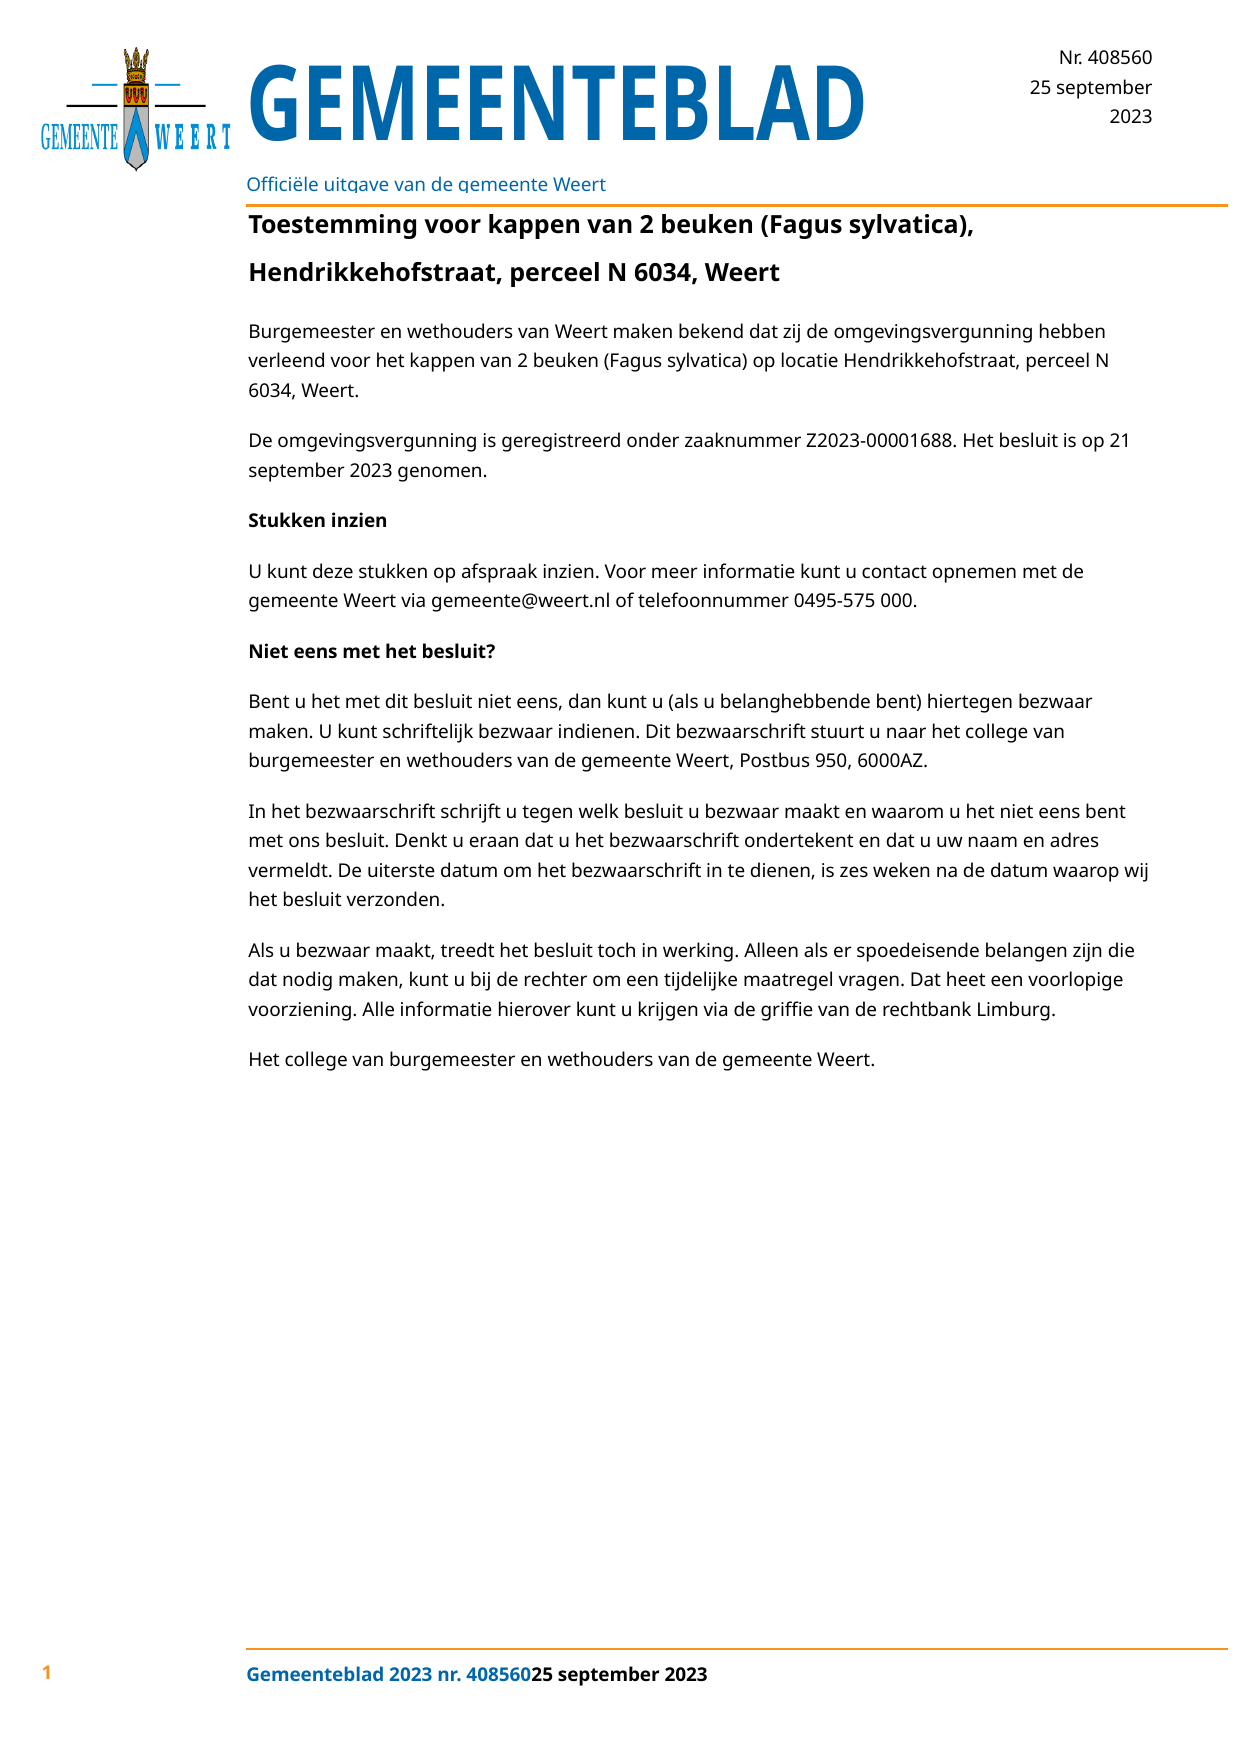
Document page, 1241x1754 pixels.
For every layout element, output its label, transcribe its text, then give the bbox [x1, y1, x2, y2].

text Het college van burgemeester en wethouders van de gemeente Weert. [248, 1047, 1152, 1072]
text Niet eens met het besluit? [248, 638, 1152, 664]
text Als u bezwaar maakt, treedt het besluit toch in werking. Alleen als er spoedeisende belangen zijn die dat nodig maken, kunt u bij de rechter om een tijdelijke maatregel vragen. Dat heet een voorlopige voorziening. Alle informatie hierover kunt u krijgen via de griffie van de rechtbank Limburg. [248, 937, 1152, 1022]
text Stukken inzien [248, 507, 1152, 533]
text Burgemeester en wethouders van Weert maken bekend dat zij de omgevingsvergunning hebben verleend voor het kappen van 2 beuken (Fagus sylvatica) op locatie Hendrikkehofstraat, perceel N 6034, Weert. [248, 318, 1152, 403]
text In het bezwaarschrift schrijft u tegen welk besluit u bezwaar maakt en waarom u het niet eens bent met ons besluit. Denkt u eraan dat u het bezwaarschrift ondertekent en dat u uw naam en adres vermeldt. De uiterste datum om het bezwaarschrift in te dienen, is zes weken na de datum waarop wij het besluit verzonden. [248, 798, 1152, 912]
text De omgevingsvergunning is geregistreerd onder zaaknummer Z2023-00001688. Het besluit is op 21 september 2023 genomen. [248, 427, 1152, 483]
text Toestemming voor kappen van 2 beuken (Fagus sylvatica), Hendrikkehofstraat, perceel N 6034, Weert [248, 207, 1152, 288]
text Bent u het met dit besluit niet eens, dan kunt u (als u belanghebbende bent) hiertegen bezwaar maken. U kunt schriftelijk bezwaar indienen. Dit bezwaarschrift stuurt u naar het college van burgemeester en wethouders van de gemeente Weert, Postbus 950, 6000AZ. [248, 688, 1152, 773]
picture [41, 47, 231, 172]
text U kunt deze stukken op afspraak inzien. Voor meer informatie kunt u contact opnemen met de gemeente Weert via gemeente@weert.nl of telefoonnummer 0495-575 000. [248, 558, 1152, 613]
